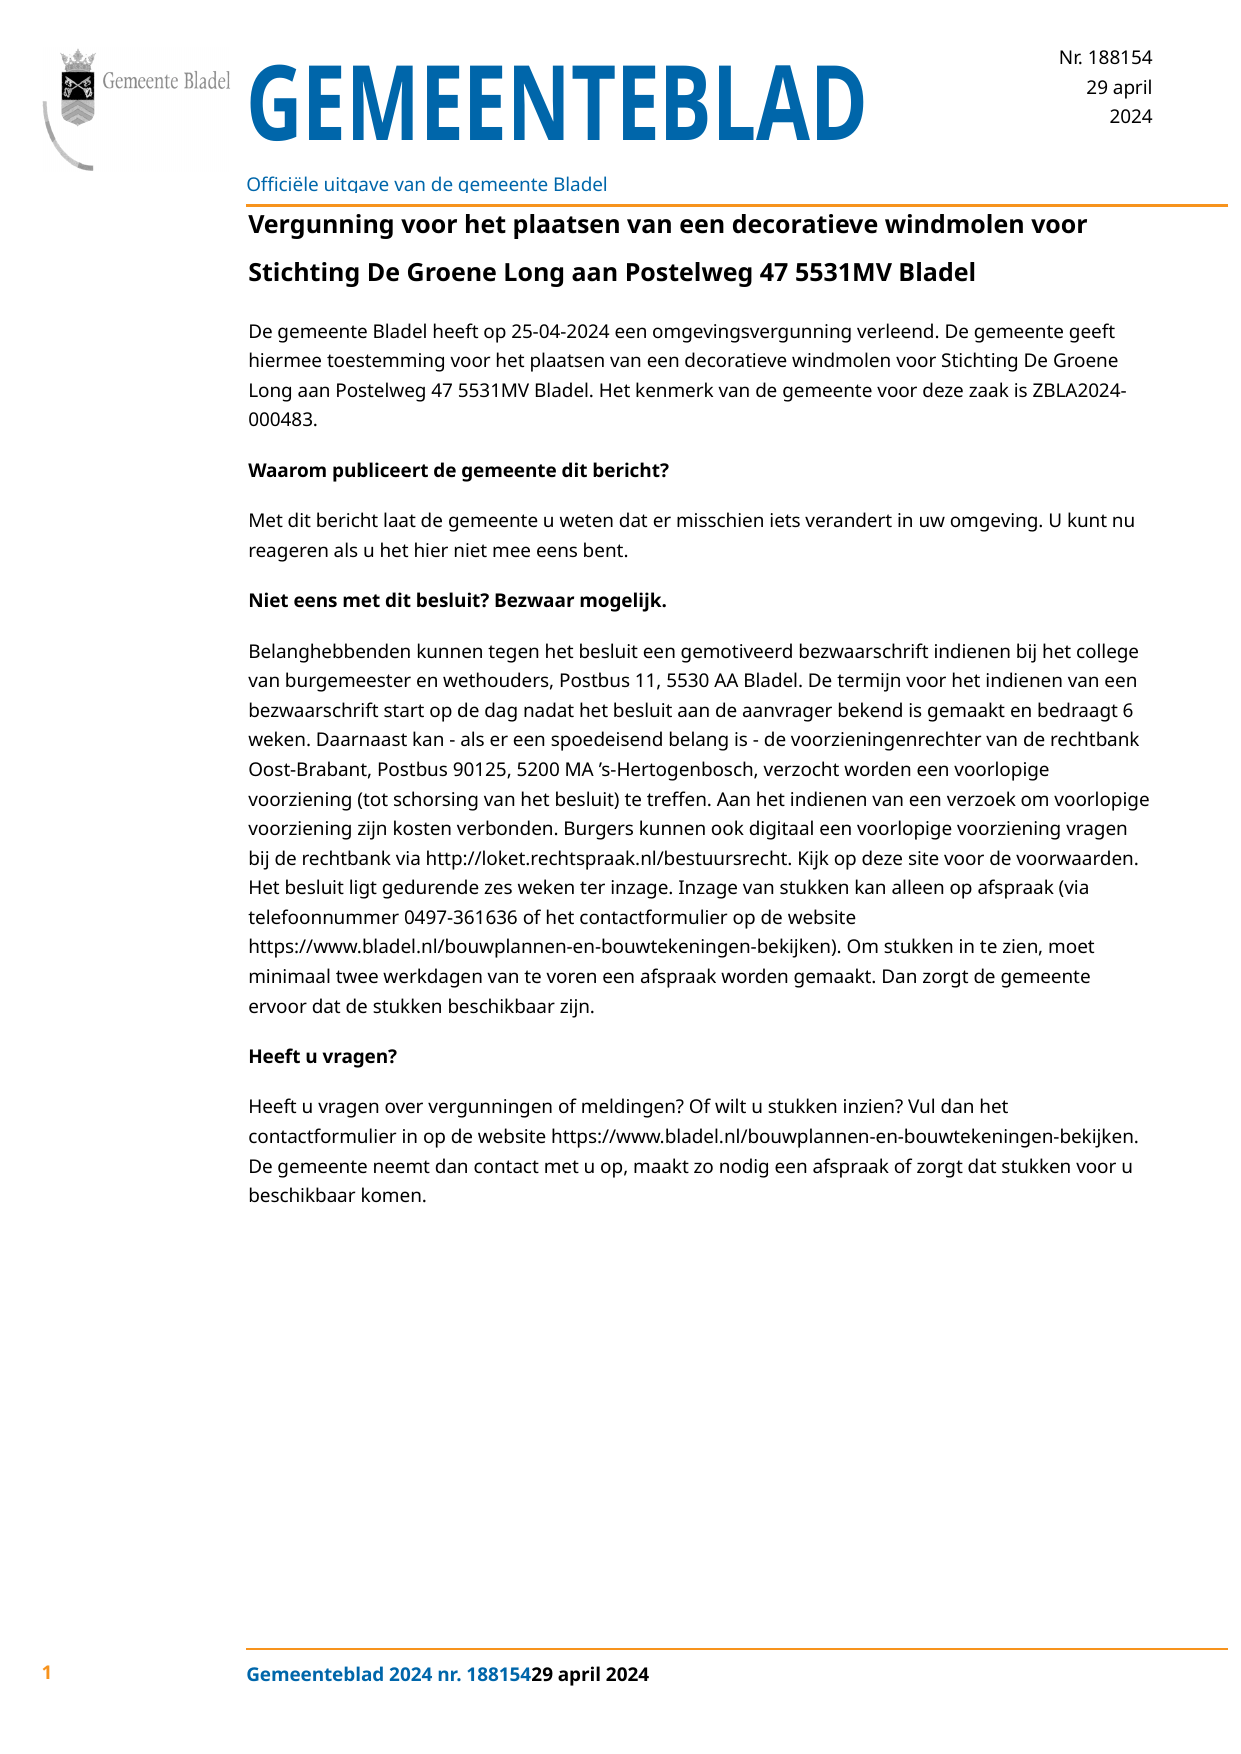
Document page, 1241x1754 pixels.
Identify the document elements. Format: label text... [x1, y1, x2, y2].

text Waarom publiceert de gemeente dit bericht? [248, 457, 1152, 483]
text De gemeente Bladel heeft op 25-04-2024 een omgevingsvergunning verleend. De gemeente geeft hiermee toestemming voor het plaatsen van een decoratieve windmolen voor Stichting De Groene Long aan Postelweg 47 5531MV Bladel. Het kenmerk van de gemeente voor deze zaak is ZBLA2024-000483. [248, 318, 1152, 432]
text Heeft u vragen over vergunningen of meldingen? Of wilt u stukken inzien? Vul dan het contactformulier in op de website https://www.bladel.nl/bouwplannen-en-bouwtekeningen-bekijken. De gemeente neemt dan contact met u op, maakt zo nodig een afspraak of zorgt dat stukken voor u beschikbaar komen. [248, 1094, 1152, 1208]
text Niet eens met dit besluit? Bezwaar mogelijk. [248, 587, 1152, 613]
text Met dit bericht laat de gemeente u weten dat er misschien iets verandert in uw omgeving. U kunt nu reageren als u het hier niet mee eens bent. [248, 507, 1152, 563]
picture [41, 47, 231, 172]
text Heeft u vragen? [248, 1043, 1152, 1069]
text Belanghebbenden kunnen tegen het besluit een gemotiveerd bezwaarschrift indienen bij het college van burgemeester en wethouders, Postbus 11, 5530 AA Bladel. De termijn voor het indienen van een bezwaarschrift start op de dag nadat het besluit aan de aanvrager bekend is gemaakt en bedraagt 6 weken. Daarnaast kan - als er een spoedeisend belang is - de voorzieningenrechter van de rechtbank Oost-Brabant, Postbus 90125, 5200 MA ’s-Hertogenbosch, verzocht worden een voorlopige voorziening (tot schorsing van het besluit) te treffen. Aan het indienen van een verzoek om voorlopige voorziening zijn kosten verbonden. Burgers kunnen ook digitaal een voorlopige voorziening vragen bij de rechtbank via http://loket.rechtspraak.nl/bestuursrecht. Kijk op deze site voor de voorwaarden. Het besluit ligt gedurende zes weken ter inzage. Inzage van stukken kan alleen op afspraak (via telefoonnummer 0497-361636 of het contactformulier op de website https://www.bladel.nl/bouwplannen-en-bouwtekeningen-bekijken). Om stukken in te zien, moet minimaal twee werkdagen van te voren een afspraak worden gemaakt. Dan zorgt de gemeente ervoor dat de stukken beschikbaar zijn. [248, 638, 1152, 1019]
text Vergunning voor het plaatsen van een decoratieve windmolen voor Stichting De Groene Long aan Postelweg 47 5531MV Bladel [248, 207, 1152, 288]
